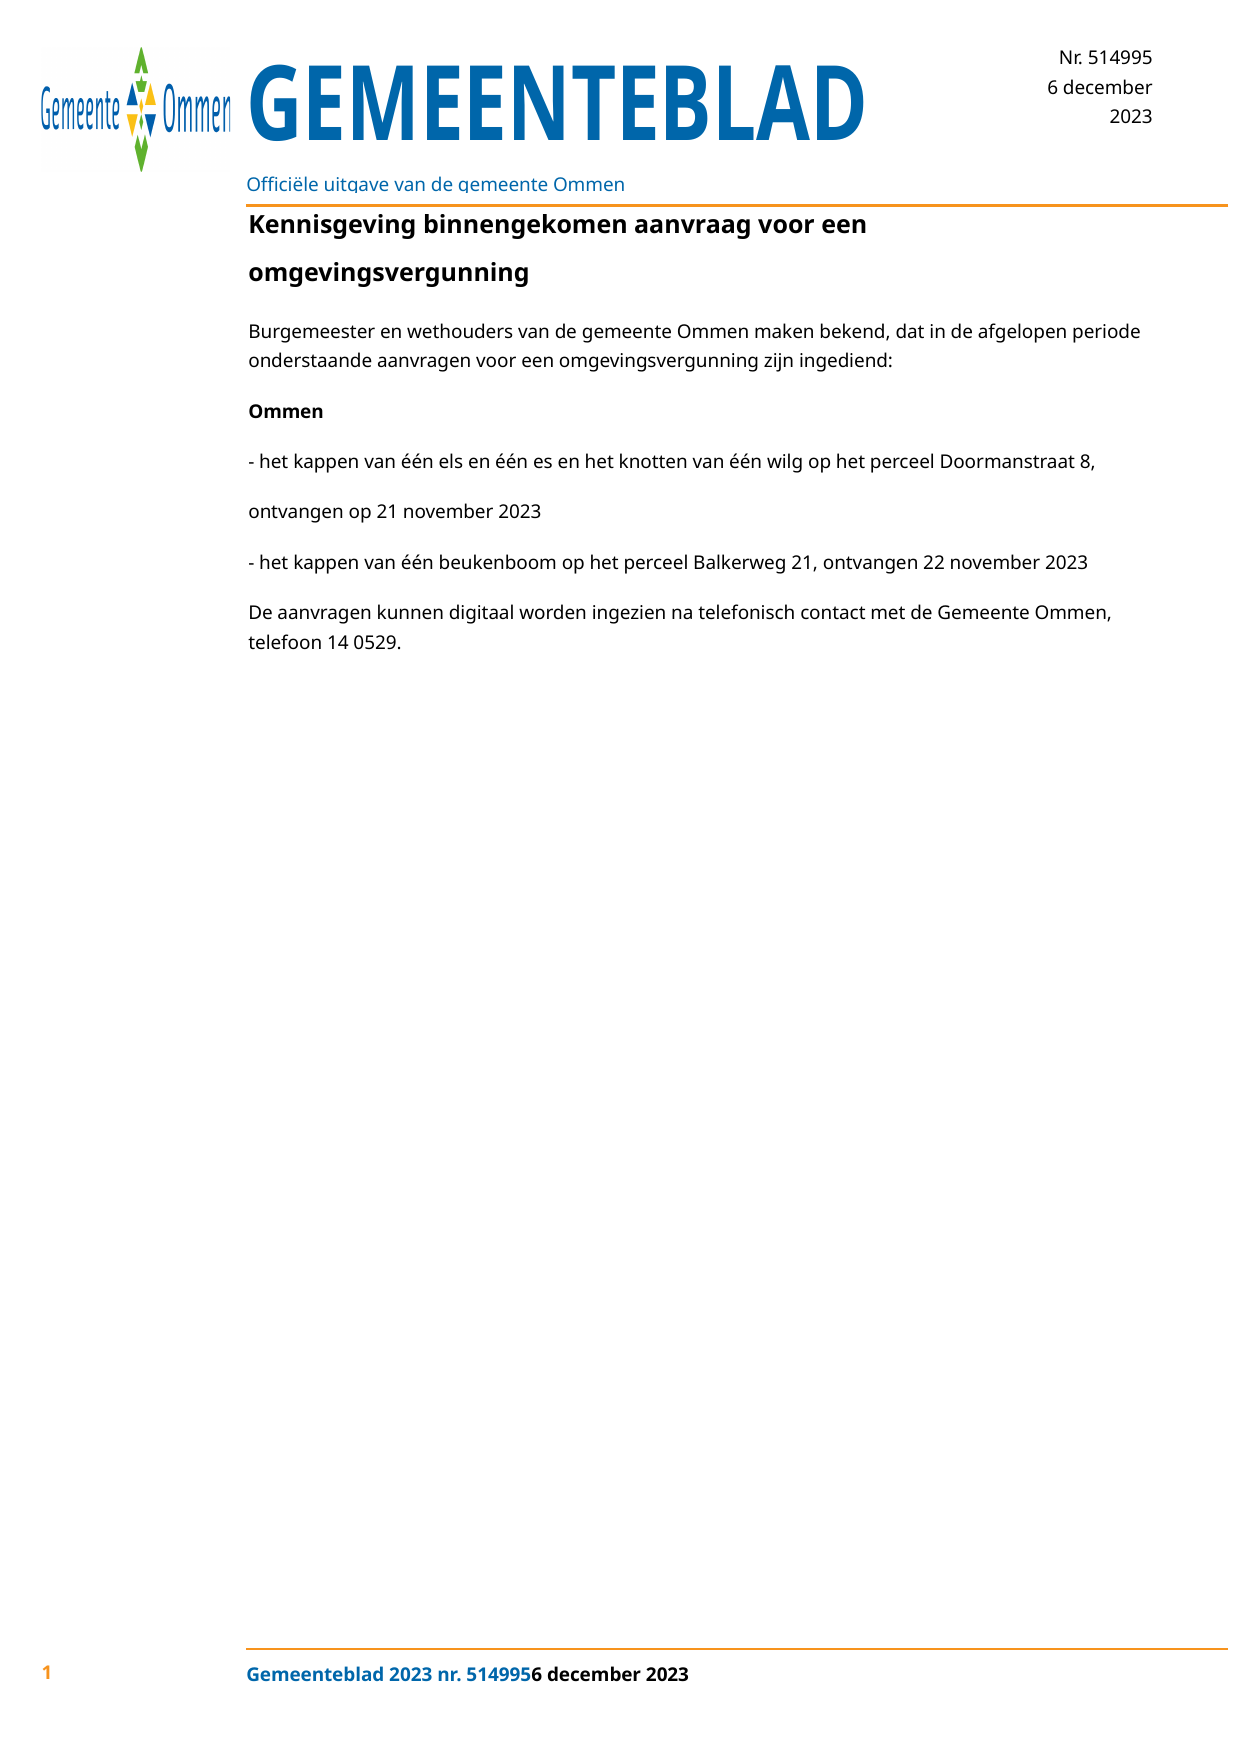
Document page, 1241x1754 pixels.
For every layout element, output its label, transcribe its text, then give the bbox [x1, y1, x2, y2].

text Kennisgeving binnengekomen aanvraag voor een omgevingsvergunning [248, 207, 1152, 288]
picture [41, 47, 231, 172]
text De aanvragen kunnen digitaal worden ingezien na telefonisch contact met de Gemeente Ommen, telefoon 14 0529. [248, 599, 1152, 655]
text - het kappen van één beukenboom op het perceel Balkerweg 21, ontvangen 22 november 2023 [248, 549, 1152, 575]
text ontvangen op 21 november 2023 [248, 499, 1152, 524]
text Ommen [248, 398, 1152, 424]
text - het kappen van één els en één es en het knotten van één wilg op het perceel Doormanstraat 8, [248, 448, 1152, 474]
text Burgemeester en wethouders van de gemeente Ommen maken bekend, dat in de afgelopen periode onderstaande aanvragen voor een omgevingsvergunning zijn ingediend: [248, 318, 1152, 373]
